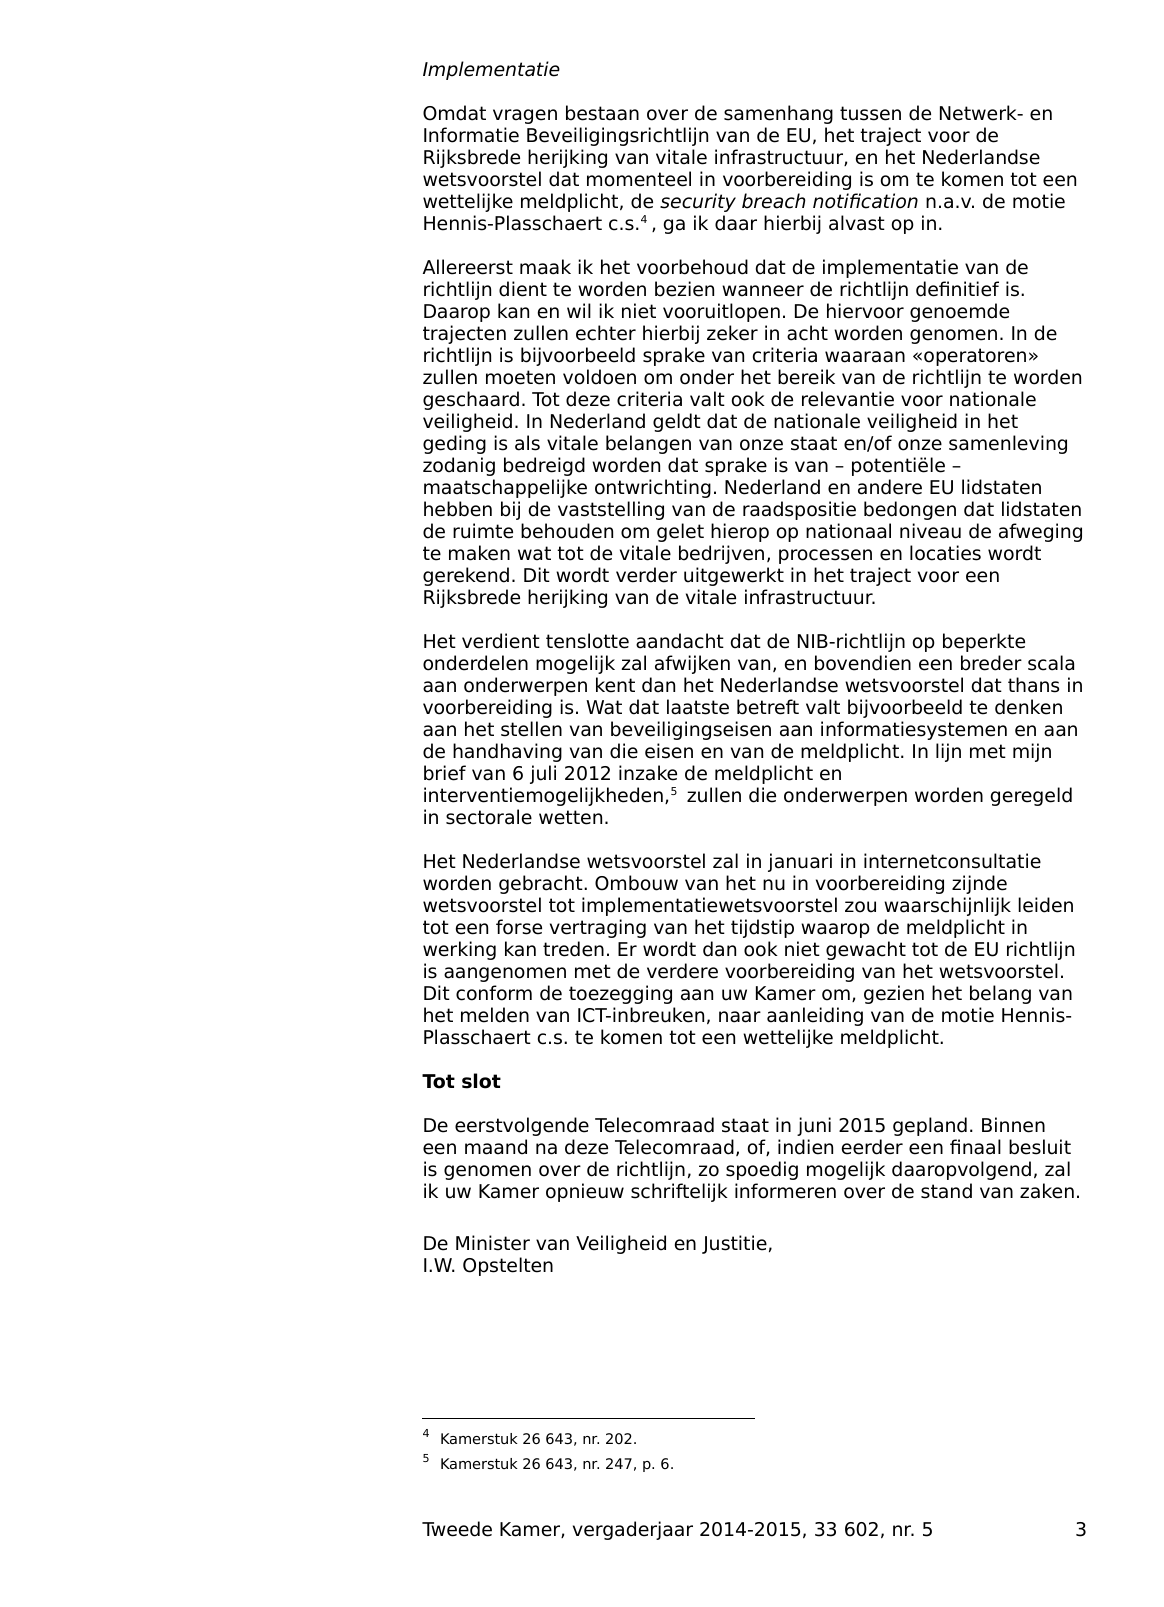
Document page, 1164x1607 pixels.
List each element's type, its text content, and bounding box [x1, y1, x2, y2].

text Het verdient tenslotte aandacht dat de NIB-richtlijn op beperkte onderdelen mogelijk zal afwijken van, en bovendien een breder scala aan onderwerpen kent dan het Nederlandse wetsvoorstel dat thans in voorbereiding is. Wat dat laatste betreft valt bijvoorbeeld te denken aan het stellen van beveiligingseisen aan informatiesystemen en aan de handhaving van die eisen en van de meldplicht. In lijn met mijn brief van 6 juli 2012 inzake de meldplicht en interventiemogelijkheden, zullen die onderwerpen worden geregeld in sectorale wetten. [422, 631, 1087, 829]
text De eerstvolgende Telecomraad staat in juni 2015 gepland. Binnen een maand na deze Telecomraad, of, indien eerder een finaal besluit is genomen over de richtlijn, zo spoedig mogelijk daaropvolgend, zal ik uw Kamer opnieuw schriftelijk informeren over de stand van zaken. [422, 1115, 1087, 1203]
text Allereerst maak ik het voorbehoud dat de implementatie van de richtlijn dient te worden bezien wanneer de richtlijn definitief is. Daarop kan en wil ik niet vooruitlopen. De hiervoor genoemde trajecten zullen echter hierbij zeker in acht worden genomen. In de richtlijn is bijvoorbeeld sprake van criteria waaraan «operatoren» zullen moeten voldoen om onder het bereik van de richtlijn te worden geschaard. Tot deze criteria valt ook de relevantie voor nationale veiligheid. In Nederland geldt dat de nationale veiligheid in het geding is als vitale belangen van onze staat en/of onze samenleving zodanig bedreigd worden dat sprake is van – potentiële – maatschappelijke ontwrichting. Nederland en andere EU lidstaten hebben bij de vaststelling van de raadspositie bedongen dat lidstaten de ruimte behouden om gelet hierop op nationaal niveau de afweging te maken wat tot de vitale bedrijven, processen en locaties wordt gerekend. Dit wordt verder uitgewerkt in het traject voor een Rijksbrede herijking van de vitale infrastructuur. [422, 257, 1087, 609]
text Omdat vragen bestaan over de samenhang tussen de Netwerk- en Informatie Beveiligingsrichtlijn van de EU, het traject voor de Rijksbrede herijking van vitale infrastructuur, en het Nederlandse wetsvoorstel dat momenteel in voorbereiding is om te komen tot een wettelijke meldplicht, de security breach notification n.a.v. de motie Hennis-Plasschaert c.s., ga ik daar hierbij alvast op in. [422, 103, 1087, 235]
text Kamerstuk 26 643, nr. 202. [422, 1427, 1087, 1449]
text Het Nederlandse wetsvoorstel zal in januari in internetconsultatie worden gebracht. Ombouw van het nu in voorbereiding zijnde wetsvoorstel tot implementatiewetsvoorstel zou waarschijnlijk leiden tot een forse vertraging van het tijdstip waarop de meldplicht in werking kan treden. Er wordt dan ook niet gewacht tot de EU richtlijn is aangenomen met de verdere voorbereiding van het wetsvoorstel. Dit conform de toezegging aan uw Kamer om, gezien het belang van het melden van ICT-inbreuken, naar aanleiding van de motie Hennis-Plasschaert c.s. te komen tot een wettelijke meldplicht. [422, 851, 1087, 1049]
subtitle Implementatie [422, 59, 1087, 81]
text De Minister van Veiligheid en Justitie, I.W. Opstelten [422, 1233, 1087, 1277]
subtitle Tot slot [422, 1071, 1087, 1093]
text Kamerstuk 26 643, nr. 247, p. 6. [422, 1452, 1087, 1474]
